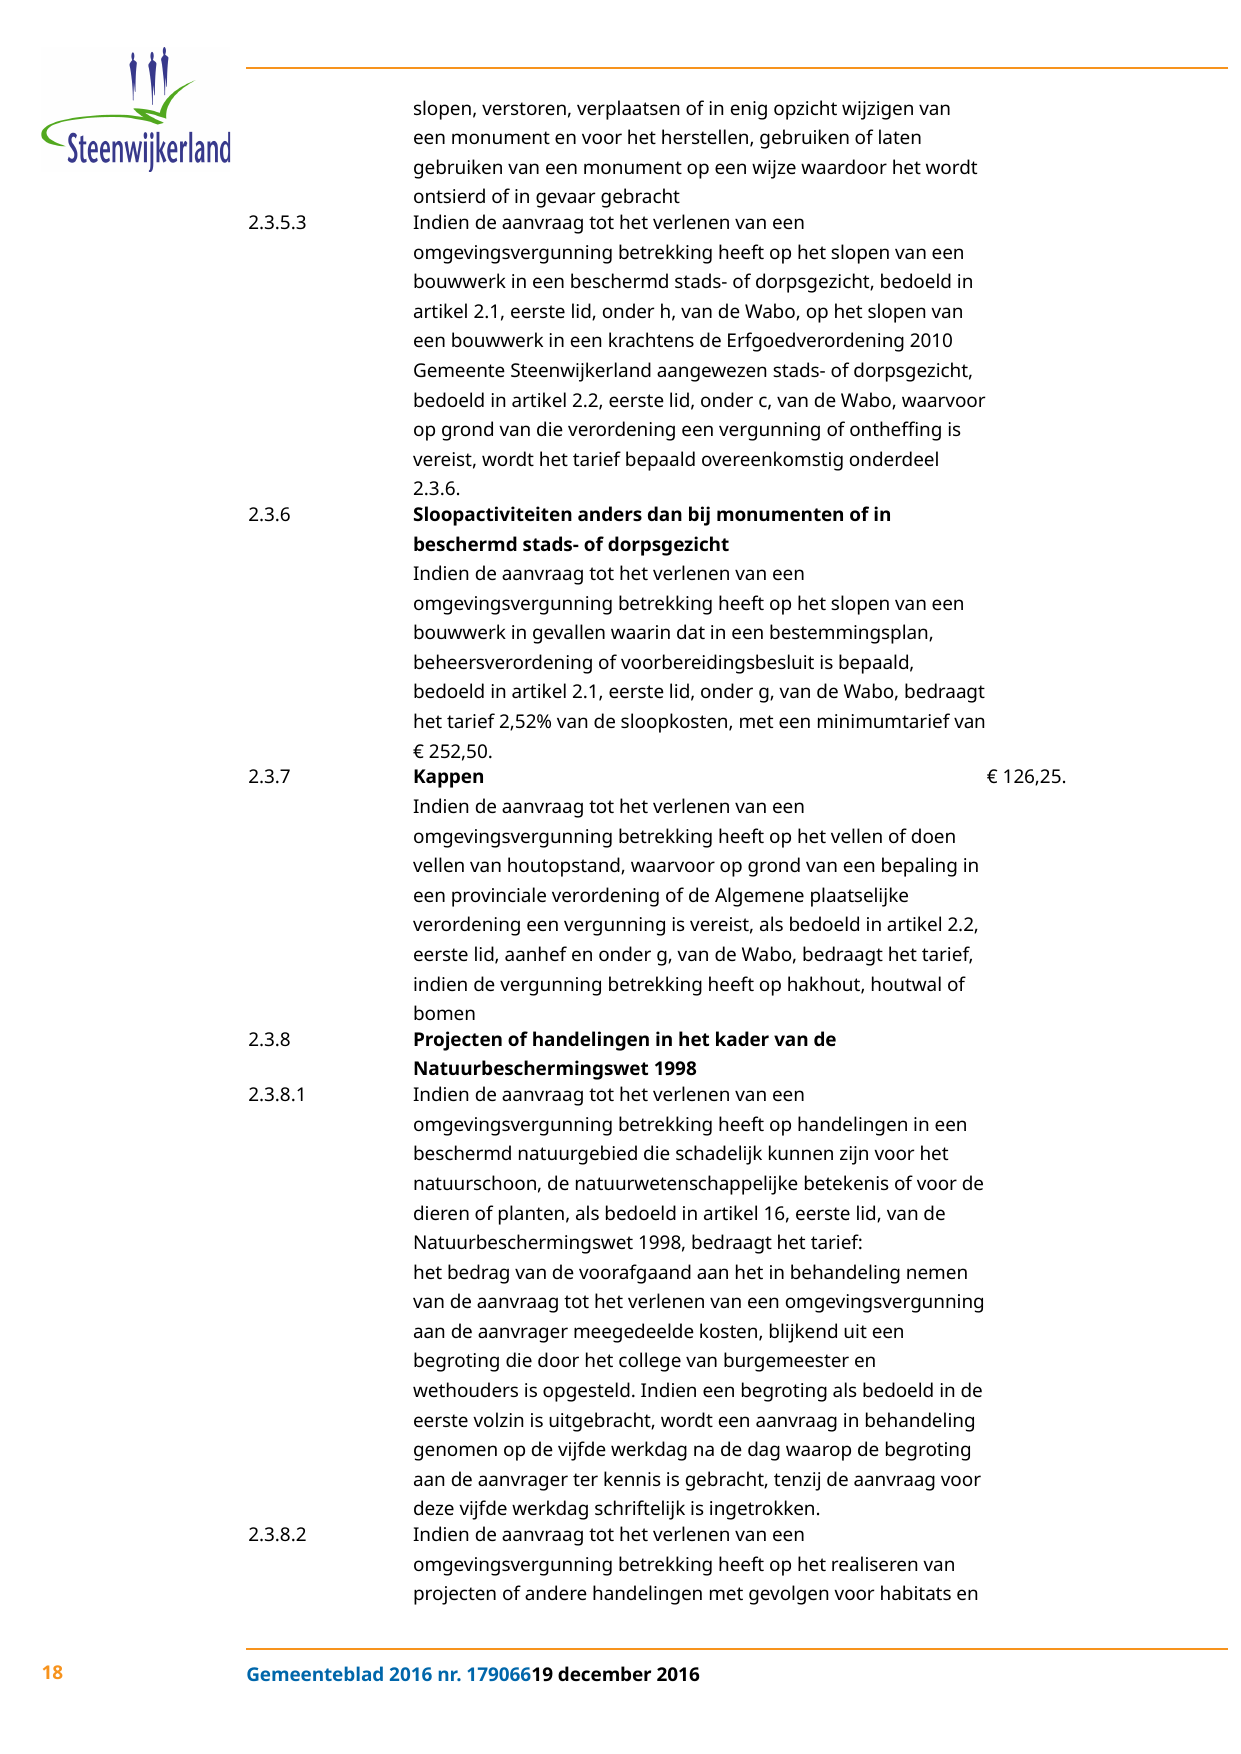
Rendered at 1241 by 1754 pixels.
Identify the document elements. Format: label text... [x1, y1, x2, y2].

table_cell 2.3.8.1 [248, 1081, 413, 1521]
table_cell [987, 1081, 1152, 1521]
table_cell Kappen Indien de aanvraag tot het verlenen van een omgevingsvergunning betrekking heeft op het vellen of doen vellen van houtopstand, waarvoor op grond van een bepaling in een provinciale verordening of de Algemene plaatselijke verordening een vergunning is vereist, als bedoeld in artikel 2.2, eerste lid, aanhef en onder g, van de Wabo, bedraagt het tarief, indien de vergunning betrekking heeft op hakhout, houtwal of bomen [413, 764, 987, 1026]
table_cell € 126,25. [987, 764, 1152, 1026]
table_cell [987, 209, 1152, 501]
table_cell Indien de aanvraag tot het verlenen van een omgevingsvergunning betrekking heeft op het realiseren van projecten of andere handelingen met gevolgen voor habitats en [413, 1521, 987, 1606]
table_cell Indien de aanvraag tot het verlenen van een omgevingsvergunning betrekking heeft op handelingen in een beschermd natuurgebied die schadelijk kunnen zijn voor het natuurschoon, de natuurwetenschappelijke betekenis of voor de dieren of planten, als bedoeld in artikel 16, eerste lid, van de Natuurbeschermingswet 1998, bedraagt het tarief: het bedrag van de voorafgaand aan het in behandeling nemen van de aanvraag tot het verlenen van een omgevingsvergunning aan de aanvrager meegedeelde kosten, blijkend uit een begroting die door het college van burgemeester en wethouders is opgesteld. Indien een begroting als bedoeld in de eerste volzin is uitgebracht, wordt een aanvraag in behandeling genomen op de vijfde werkdag na de dag waarop de begroting aan de aanvrager ter kennis is gebracht, tenzij de aanvraag voor deze vijfde werkdag schriftelijk is ingetrokken. [413, 1081, 987, 1521]
table_cell [248, 95, 413, 209]
table_cell Indien de aanvraag tot het verlenen van een omgevingsvergunning betrekking heeft op het slopen van een bouwwerk in een beschermd stads- of dorpsgezicht, bedoeld in artikel 2.1, eerste lid, onder h, van de Wabo, op het slopen van een bouwwerk in een krachtens de Erfgoedverordening 2010 Gemeente Steenwijkerland aangewezen stads- of dorpsgezicht, bedoeld in artikel 2.2, eerste lid, onder c, van de Wabo, waarvoor op grond van die verordening een vergunning of ontheffing is vereist, wordt het tarief bepaald overeenkomstig onderdeel 2.3.6. [413, 209, 987, 501]
table_cell 2.3.8 [248, 1026, 413, 1081]
table_cell Sloopactiviteiten anders dan bij monumenten of in beschermd stads- of dorpsgezicht Indien de aanvraag tot het verlenen van een omgevingsvergunning betrekking heeft op het slopen van een bouwwerk in gevallen waarin dat in een bestemmingsplan, beheersverordening of voorbereidingsbesluit is bepaald, bedoeld in artikel 2.1, eerste lid, onder g, van de Wabo, bedraagt het tarief 2,52% van de sloopkosten, met een minimumtarief van € 252,50. [413, 501, 987, 764]
table_cell [987, 501, 1152, 764]
table_cell slopen, verstoren, verplaatsen of in enig opzicht wijzigen van een monument en voor het herstellen, gebruiken of laten gebruiken van een monument op een wijze waardoor het wordt ontsierd of in gevaar gebracht [413, 95, 987, 209]
table_cell 2.3.8.2 [248, 1521, 413, 1606]
table_cell Projecten of handelingen in het kader van de Natuurbeschermingswet 1998 [413, 1026, 987, 1081]
picture [41, 47, 231, 172]
table_cell 2.3.7 [248, 764, 413, 1026]
table_cell 2.3.5.3 [248, 209, 413, 501]
table_cell [987, 1521, 1152, 1606]
table_cell 2.3.6 [248, 501, 413, 764]
table_cell [987, 1026, 1152, 1081]
table_cell [987, 95, 1152, 209]
